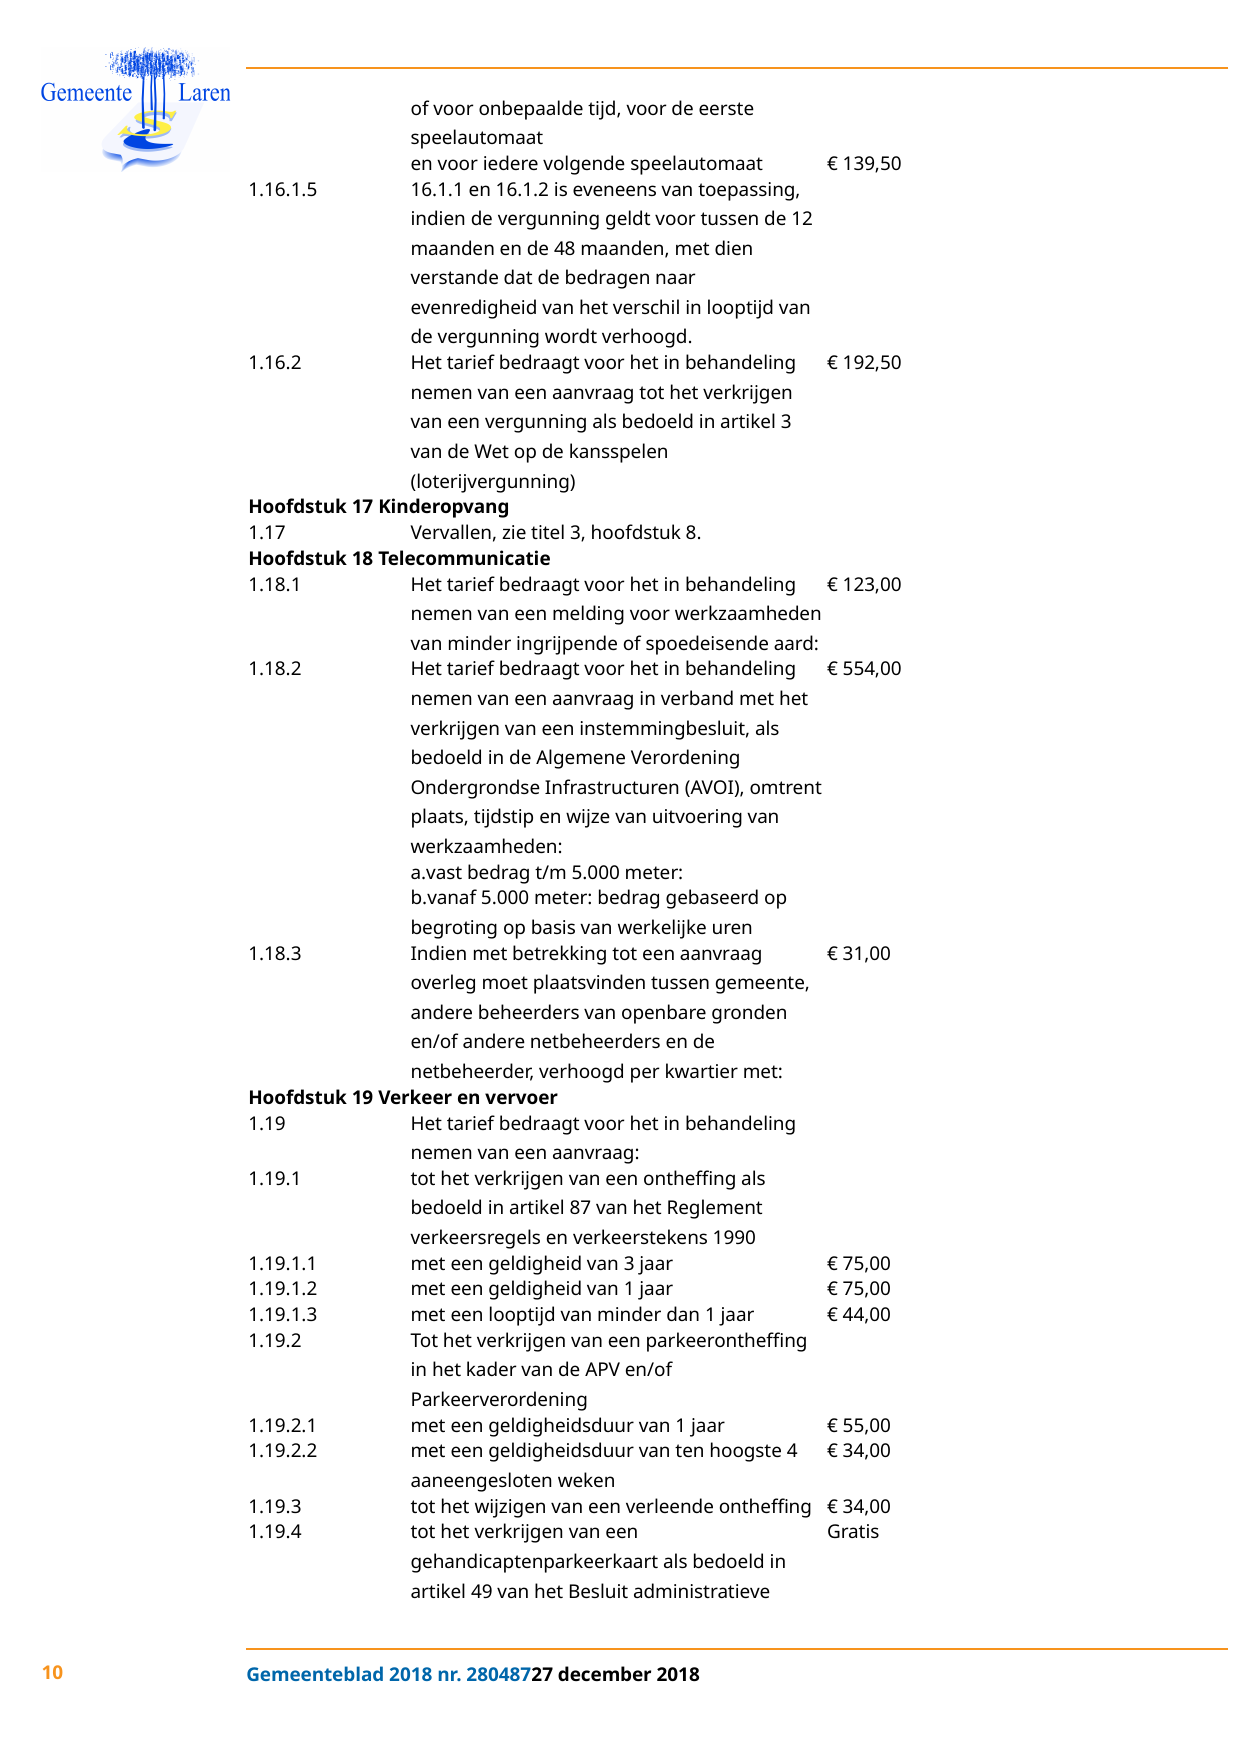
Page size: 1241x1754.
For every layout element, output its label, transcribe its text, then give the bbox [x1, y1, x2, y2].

table_cell met een geldigheid van 3 jaar [410, 1250, 827, 1276]
table_cell tot het wijzigen van een verleende ontheffing [410, 1493, 827, 1519]
table_cell 1.16.1.5 [248, 176, 410, 349]
table_cell € 34,00 [827, 1493, 1152, 1519]
table_cell Indien met betrekking tot een aanvraag overleg moet plaatsvinden tussen gemeente, andere beheerders van openbare gronden en/of andere netbeheerders en de netbeheerder, verhoogd per kwartier met: [410, 940, 827, 1084]
table_cell € 75,00 [827, 1250, 1152, 1276]
table_cell 1.19.2.2 [248, 1438, 410, 1493]
picture [41, 47, 231, 172]
table_cell 1.19.1.1 [248, 1250, 410, 1276]
table_cell 1.18.2 [248, 656, 410, 859]
table_cell tot het verkrijgen van een gehandicaptenparkeerkaart als bedoeld in artikel 49 van het Besluit administratieve [410, 1519, 827, 1604]
table_cell Gratis [827, 1519, 1152, 1604]
table_cell tot het verkrijgen van een ontheffing als bedoeld in artikel 87 van het Reglement verkeersregels en verkeerstekens 1990 [410, 1165, 827, 1250]
table_cell Hoofdstuk 18 Telecommunicatie [248, 545, 1152, 571]
table_cell 1.16.2 [248, 350, 410, 493]
table_cell Tot het verkrijgen van een parkeerontheffing in het kader van de APV en/of Parkeerverordening [410, 1327, 827, 1412]
table_cell 1.19.3 [248, 1493, 410, 1519]
table_cell met een looptijd van minder dan 1 jaar [410, 1301, 827, 1327]
table_cell [248, 95, 410, 150]
table_cell met een geldigheid van 1 jaar [410, 1276, 827, 1301]
table_cell [827, 519, 1152, 545]
table_cell a.vast bedrag t/m 5.000 meter: [410, 859, 827, 884]
table_cell € 44,00 [827, 1301, 1152, 1327]
table_cell 1.19.2 [248, 1327, 410, 1412]
table_cell 1.17 [248, 519, 410, 545]
table_cell € 34,00 [827, 1438, 1152, 1493]
table_cell [248, 859, 410, 884]
table_cell [827, 1165, 1152, 1250]
table_cell € 31,00 [827, 940, 1152, 1084]
table_cell [827, 176, 1152, 349]
table_cell 1.19.4 [248, 1519, 410, 1604]
table_cell 1.19.1.2 [248, 1276, 410, 1301]
table_cell 1.19 [248, 1110, 410, 1165]
table_cell € 55,00 [827, 1412, 1152, 1438]
table_cell € 75,00 [827, 1276, 1152, 1301]
table_cell met een geldigheidsduur van ten hoogste 4 aaneengesloten weken [410, 1438, 827, 1493]
table_cell [827, 1110, 1152, 1165]
table_cell Het tarief bedraagt voor het in behandeling nemen van een melding voor werkzaamheden van minder ingrijpende of spoedeisende aard: [410, 571, 827, 656]
table_cell 1.19.2.1 [248, 1412, 410, 1438]
table_cell met een geldigheidsduur van 1 jaar [410, 1412, 827, 1438]
table_cell [248, 885, 410, 940]
table_cell Vervallen, zie titel 3, hoofdstuk 8. [410, 519, 827, 545]
table_cell Hoofdstuk 17 Kinderopvang [248, 494, 1152, 519]
table_cell b.vanaf 5.000 meter: bedrag gebaseerd op begroting op basis van werkelijke uren [410, 885, 827, 940]
table_cell of voor onbepaalde tijd, voor de eerste speelautomaat [410, 95, 827, 150]
table_cell € 123,00 [827, 571, 1152, 656]
table_cell 1.19.1 [248, 1165, 410, 1250]
table_cell € 139,50 [827, 150, 1152, 176]
table_cell Het tarief bedraagt voor het in behandeling nemen van een aanvraag: [410, 1110, 827, 1165]
table_cell [827, 859, 1152, 884]
table_cell Het tarief bedraagt voor het in behandeling nemen van een aanvraag in verband met het verkrijgen van een instemmingbesluit, als bedoeld in de Algemene Verordening Ondergrondse Infrastructuren (AVOI), omtrent plaats, tijdstip en wijze van uitvoering van werkzaamheden: [410, 656, 827, 859]
table_cell [827, 1327, 1152, 1412]
table_cell 1.18.1 [248, 571, 410, 656]
table_cell [248, 150, 410, 176]
table_cell 16.1.1 en 16.1.2 is eveneens van toepassing, indien de vergunning geldt voor tussen de 12 maanden en de 48 maanden, met dien verstande dat de bedragen naar evenredigheid van het verschil in looptijd van de vergunning wordt verhoogd. [410, 176, 827, 349]
table_cell 1.19.1.3 [248, 1301, 410, 1327]
table_cell € 554,00 [827, 656, 1152, 859]
table_cell [827, 885, 1152, 940]
table_cell 1.18.3 [248, 940, 410, 1084]
table_cell Het tarief bedraagt voor het in behandeling nemen van een aanvraag tot het verkrijgen van een vergunning als bedoeld in artikel 3 van de Wet op de kansspelen (loterijvergunning) [410, 350, 827, 493]
table_cell Hoofdstuk 19 Verkeer en vervoer [248, 1084, 1152, 1110]
table_cell € 192,50 [827, 350, 1152, 493]
table_cell en voor iedere volgende speelautomaat [410, 150, 827, 176]
table_cell [827, 95, 1152, 150]
